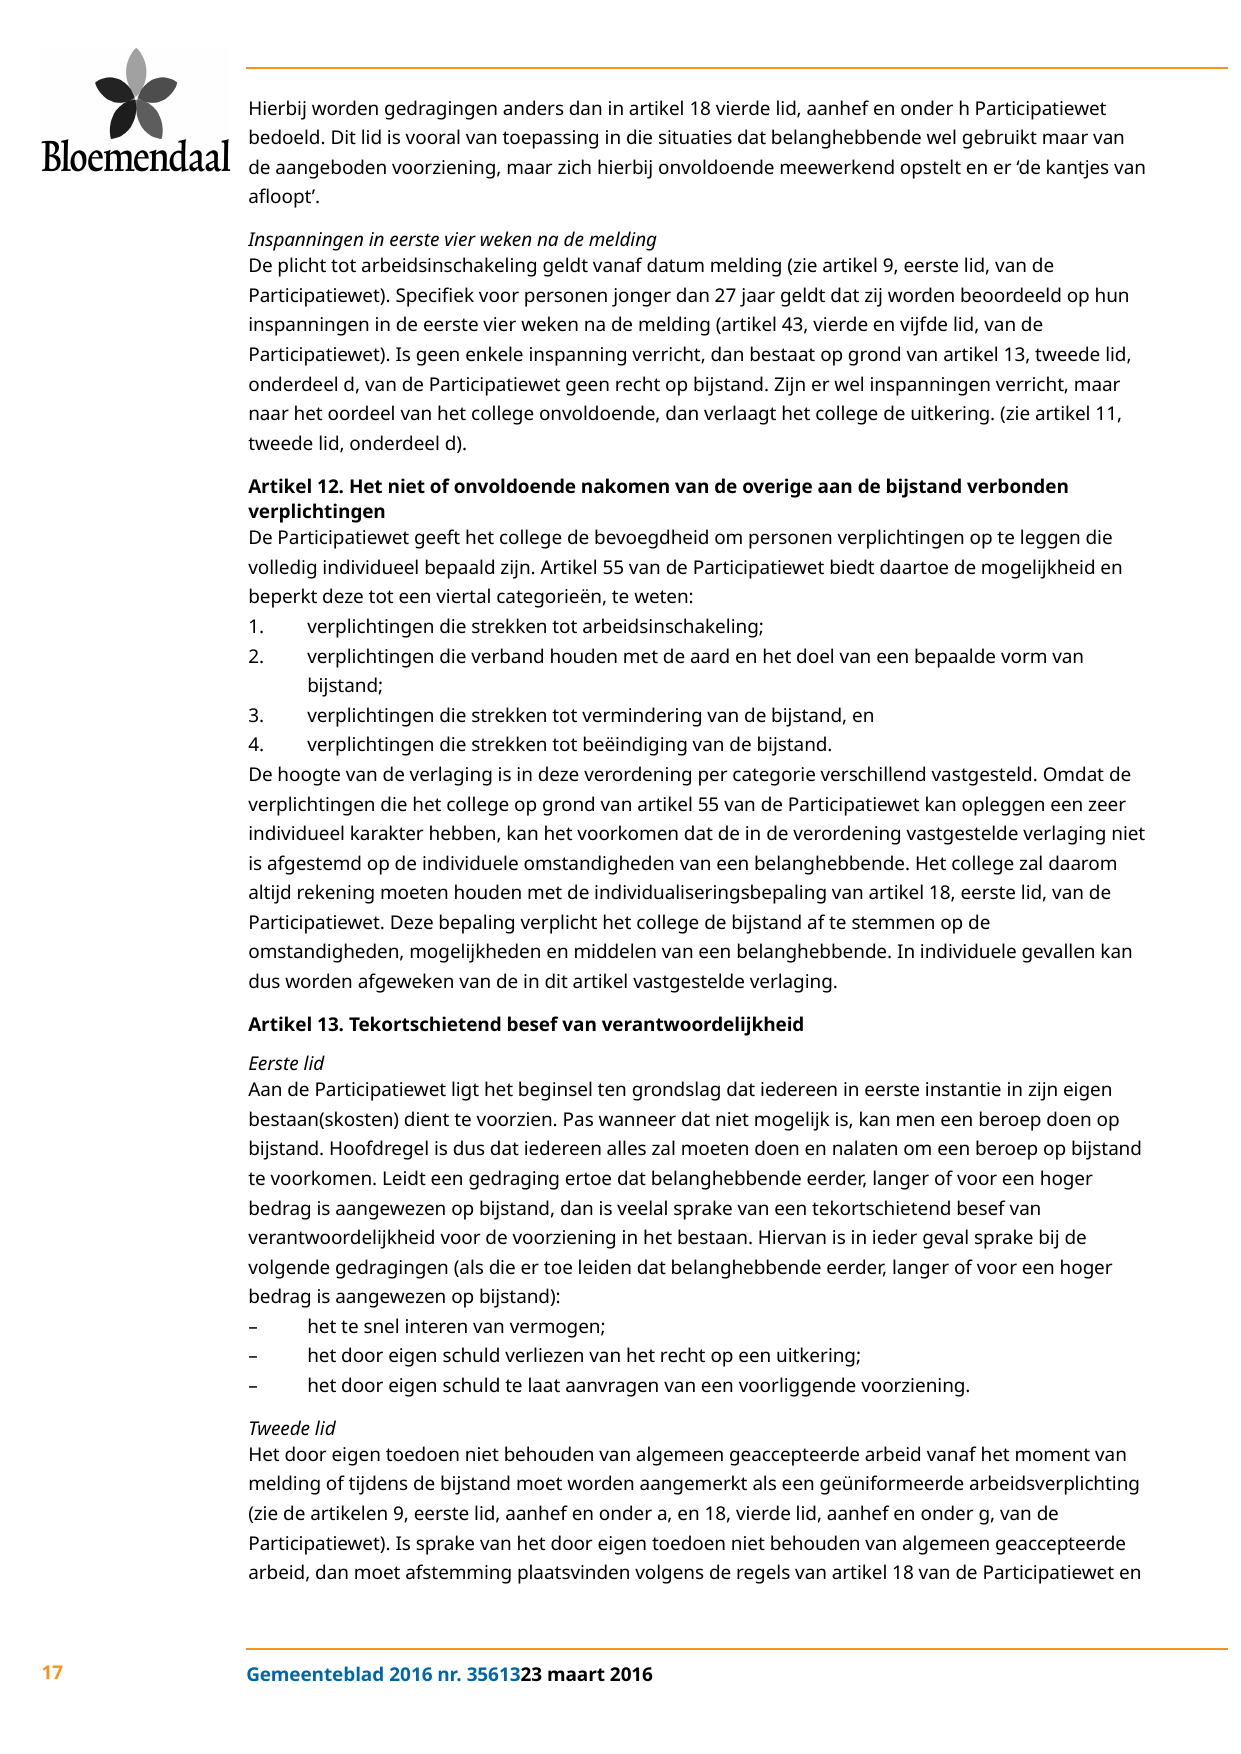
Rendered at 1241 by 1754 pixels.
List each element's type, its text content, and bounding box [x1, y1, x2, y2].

text De plicht tot arbeidsinschakeling geldt vanaf datum melding (zie artikel 9, eerste lid, van de Participatiewet). Specifiek voor personen jonger dan 27 jaar geldt dat zij worden beoordeeld op hun inspanningen in de eerste vier weken na de melding (artikel 43, vierde en vijfde lid, van de Participatiewet). Is geen enkele inspanning verricht, dan bestaat op grond van artikel 13, tweede lid, onderdeel d, van de Participatiewet geen recht op bijstand. Zijn er wel inspanningen verricht, maar naar het oordeel van het college onvoldoende, dan verlaagt het college de uitkering. (zie artikel 11, tweede lid, onderdeel d). [248, 252, 1152, 456]
text Aan de Participatiewet ligt het beginsel ten grondslag dat iedereen in eerste instantie in zijn eigen bestaan(skosten) dient te voorzien. Pas wanneer dat niet mogelijk is, kan men een beroep doen op bijstand. Hoofdregel is dus dat iedereen alles zal moeten doen en nalaten om een beroep op bijstand te voorkomen. Leidt een gedraging ertoe dat belanghebbende eerder, langer of voor een hoger bedrag is aangewezen op bijstand, dan is veelal sprake van een tekortschietend besef van verantwoordelijkheid voor de voorziening in het bestaan. Hiervan is in ieder geval sprake bij de volgende gedragingen (als die er toe leiden dat belanghebbende eerder, langer of voor een hoger bedrag is aangewezen op bijstand): [248, 1076, 1152, 1309]
list verplichtingen die verband houden met de aard en het doel van een bepaalde vorm van bijstand; [248, 643, 1152, 698]
list het te snel interen van vermogen; [248, 1313, 1152, 1339]
text Inspanningen in eerste vier weken na de melding [248, 227, 1152, 252]
picture [41, 47, 231, 172]
text De Participatiewet geeft het college de bevoegdheid om personen verplichtingen op te leggen die volledig individueel bepaald zijn. Artikel 55 van de Participatiewet biedt daartoe de mogelijkheid en beperkt deze tot een viertal categorieën, te weten: [248, 524, 1152, 609]
list verplichtingen die strekken tot arbeidsinschakeling; [248, 613, 1152, 639]
text Artikel 12. Het niet of onvoldoende nakomen van de overige aan de bijstand verbonden verplichtingen [248, 473, 1152, 524]
text Het door eigen toedoen niet behouden van algemeen geaccepteerde arbeid vanaf het moment van melding of tijdens de bijstand moet worden aangemerkt als een geüniformeerde arbeidsverplichting (zie de artikelen 9, eerste lid, aanhef en onder a, en 18, vierde lid, aanhef en onder g, van de Participatiewet). Is sprake van het door eigen toedoen niet behouden van algemeen geaccepteerde arbeid, dan moet afstemming plaatsvinden volgens de regels van artikel 18 van de Participatiewet en [248, 1441, 1152, 1585]
list het door eigen schuld verliezen van het recht op een uitkering; [248, 1343, 1152, 1368]
text Hierbij worden gedragingen anders dan in artikel 18 vierde lid, aanhef en onder h Participatiewet bedoeld. Dit lid is vooral van toepassing in die situaties dat belanghebbende wel gebruikt maar van de aangeboden voorziening, maar zich hierbij onvoldoende meewerkend opstelt en er ‘de kantjes van afloopt’. [248, 95, 1152, 209]
list het door eigen schuld te laat aanvragen van een voorliggende voorziening. [248, 1372, 1152, 1398]
list verplichtingen die strekken tot vermindering van de bijstand, en [248, 702, 1152, 728]
text Tweede lid [248, 1415, 1152, 1441]
text Artikel 13. Tekortschietend besef van verantwoordelijkheid [248, 1011, 1152, 1037]
text De hoogte van de verlaging is in deze verordening per categorie verschillend vastgesteld. Omdat de verplichtingen die het college op grond van artikel 55 van de Participatiewet kan opleggen een zeer individueel karakter hebben, kan het voorkomen dat de in de verordening vastgestelde verlaging niet is afgestemd op de individuele omstandigheden van een belanghebbende. Het college zal daarom altijd rekening moeten houden met de individualiseringsbepaling van artikel 18, eerste lid, van de Participatiewet. Deze bepaling verplicht het college de bijstand af te stemmen op de omstandigheden, mogelijkheden en middelen van een belanghebbende. In individuele gevallen kan dus worden afgeweken van de in dit artikel vastgestelde verlaging. [248, 761, 1152, 994]
list verplichtingen die strekken tot beëindiging van de bijstand. [248, 732, 1152, 757]
text Eerste lid [248, 1051, 1152, 1076]
